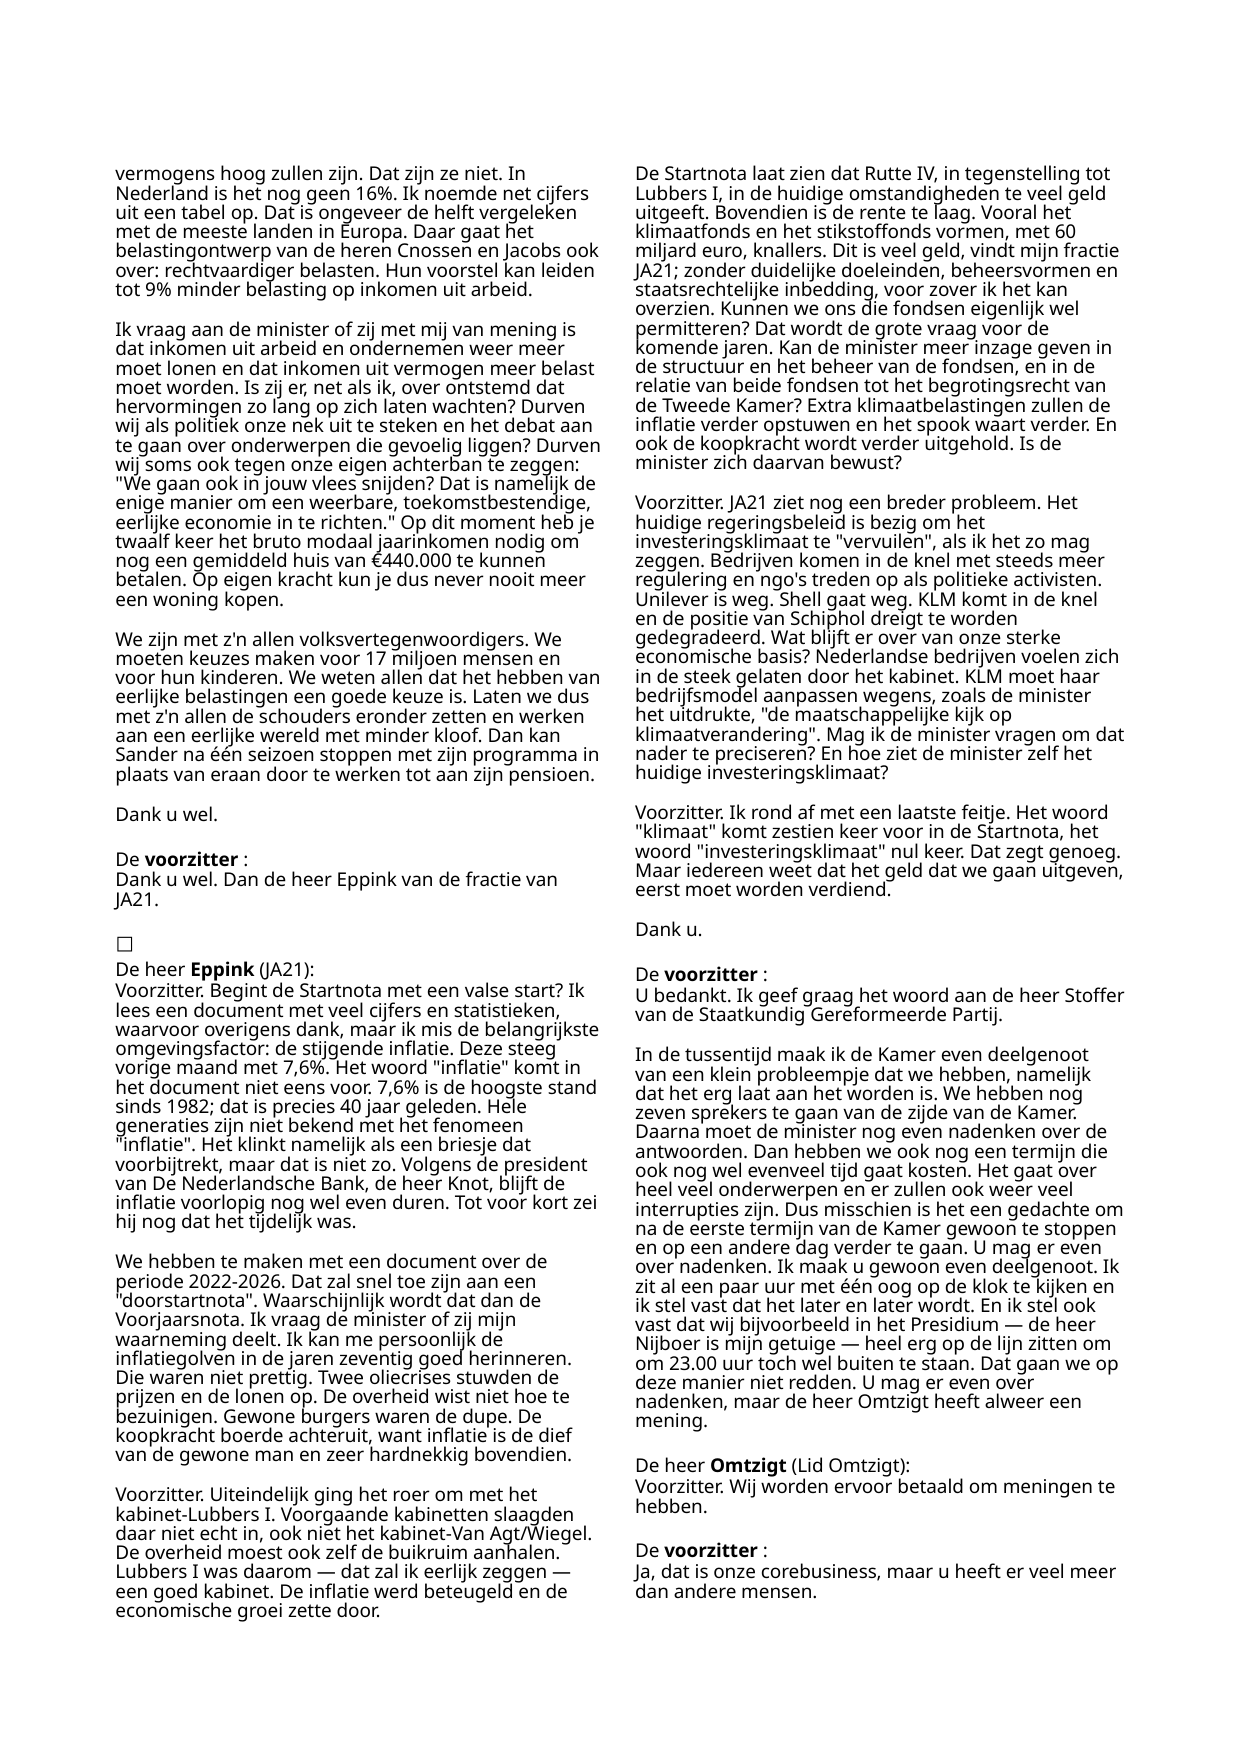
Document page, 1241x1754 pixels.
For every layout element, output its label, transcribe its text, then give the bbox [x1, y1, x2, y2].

text Dank u wel. Dan de heer Eppink van de fractie van JA21. [115, 871, 605, 910]
text We zijn met z'n allen volksvertegenwoordigers. We moeten keuzes maken voor 17 miljoen mensen en voor hun kinderen. We weten allen dat het hebben van eerlijke belastingen een goede keuze is. Laten we dus met z'n allen de schouders eronder zetten en werken aan een eerlijke wereld met minder kloof. Dan kan Sander na één seizoen stoppen met zijn programma in plaats van eraan door te werken tot aan zijn pensioen. [115, 631, 605, 785]
text Voorzitter. Uiteindelijk ging het roer om met het kabinet-Lubbers I. Voorgaande kabinetten slaagden daar niet echt in, ook niet het kabinet-Van Agt/Wiegel. De overheid moest ook zelf de buikruim aanhalen. Lubbers I was daarom — dat zal ik eerlijk zeggen — een goed kabinet. De inflatie werd beteugeld en de economische groei zette door. [115, 1486, 605, 1621]
text De Startnota laat zien dat Rutte IV, in tegenstelling tot Lubbers I, in de huidige omstandigheden te veel geld uitgeeft. Bovendien is de rente te laag. Vooral het klimaatfonds en het stikstoffonds vormen, met 60 miljard euro, knallers. Dit is veel geld, vindt mijn fractie JA21; zonder duidelijke doeleinden, beheersvormen en staatsrechtelijke inbedding, voor zover ik het kan overzien. Kunnen we ons die fondsen eigenlijk wel permitteren? Dat wordt de grote vraag voor de komende jaren. Kan de minister meer inzage geven in de structuur en het beheer van de fondsen, en in de relatie van beide fondsen tot het begrotingsrecht van de Tweede Kamer? Extra klimaatbelastingen zullen de inflatie verder opstuwen en het spook waart verder. En ook de koopkracht wordt verder uitgehold. Is de minister zich daarvan bewust? [635, 165, 1125, 474]
text Voorzitter. JA21 ziet nog een breder probleem. Het huidige regeringsbeleid is bezig om het investeringsklimaat te "vervuilen", als ik het zo mag zeggen. Bedrijven komen in de knel met steeds meer regulering en ngo's treden op als politieke activisten. Unilever is weg. Shell gaat weg. KLM komt in de knel en de positie van Schiphol dreigt te worden gedegradeerd. Wat blijft er over van onze sterke economische basis? Nederlandse bedrijven voelen zich in de steek gelaten door het kabinet. KLM moet haar bedrijfsmodel aanpassen wegens, zoals de minister het uitdrukte, "de maatschappelijke kijk op klimaatverandering". Mag ik de minister vragen om dat nader te preciseren? En hoe ziet de minister zelf het huidige investeringsklimaat? [635, 494, 1125, 783]
text De voorzitter : [635, 961, 1125, 987]
text Ja, dat is onze corebusiness, maar u heeft er veel meer dan andere mensen. [635, 1563, 1125, 1602]
text We hebben te maken met een document over de periode 2022-2026. Dat zal snel toe zijn aan een "doorstartnota". Waarschijnlijk wordt dat dan de Voorjaarsnota. Ik vraag de minister of zij mijn waarneming deelt. Ik kan me persoonlijk de inflatiegolven in de jaren zeventig goed herinneren. Die waren niet prettig. Twee oliecrises stuwden de prijzen en de lonen op. De overheid wist niet hoe te bezuinigen. Gewone burgers waren de dupe. De koopkracht boerde achteruit, want inflatie is de dief van de gewone man en zeer hardnekkig bovendien. [115, 1253, 605, 1466]
text vermogens hoog zullen zijn. Dat zijn ze niet. In Nederland is het nog geen 16%. Ik noemde net cijfers uit een tabel op. Dat is ongeveer de helft vergeleken met de meeste landen in Europa. Daar gaat het belastingontwerp van de heren Cnossen en Jacobs ook over: rechtvaardiger belasten. Hun voorstel kan leiden tot 9% minder belasting op inkomen uit arbeid. [115, 165, 605, 300]
text Voorzitter. Begint de Startnota met een valse start? Ik lees een document met veel cijfers en statistieken, waarvoor overigens dank, maar ik mis de belangrijkste omgevingsfactor: de stijgende inflatie. Deze steeg vorige maand met 7,6%. Het woord "inflatie" komt in het document niet eens voor. 7,6% is de hoogste stand sinds 1982; dat is precies 40 jaar geleden. Hele generaties zijn niet bekend met het fenomeen "inflatie". Het klinkt namelijk als een briesje dat voorbijtrekt, maar dat is niet zo. Volgens de president van De Nederlandsche Bank, de heer Knot, blijft de inflatie voorlopig nog wel even duren. Tot voor kort zei hij nog dat het tijdelijk was. [115, 982, 605, 1233]
text ⬜ [115, 931, 605, 957]
text Voorzitter. Wij worden ervoor betaald om meningen te hebben. [635, 1478, 1125, 1517]
text U bedankt. Ik geef graag het woord aan de heer Stoffer van de Staatkundig Gereformeerde Partij. [635, 987, 1125, 1026]
text De voorzitter : [115, 846, 605, 871]
text De voorzitter : [635, 1538, 1125, 1563]
text De heer Omtzigt (Lid Omtzigt): [635, 1453, 1125, 1478]
text Dank u wel. [115, 806, 605, 825]
text In de tussentijd maak ik de Kamer even deelgenoot van een klein probleempje dat we hebben, namelijk dat het erg laat aan het worden is. We hebben nog zeven sprekers te gaan van de zijde van de Kamer. Daarna moet de minister nog even nadenken over de antwoorden. Dan hebben we ook nog een termijn die ook nog wel evenveel tijd gaat kosten. Het gaat over heel veel onderwerpen en er zullen ook weer veel interrupties zijn. Dus misschien is het een gedachte om na de eerste termijn van de Kamer gewoon te stoppen en op een andere dag verder te gaan. U mag er even over nadenken. Ik maak u gewoon even deelgenoot. Ik zit al een paar uur met één oog op de klok te kijken en ik stel vast dat het later en later wordt. En ik stel ook vast dat wij bijvoorbeeld in het Presidium — de heer Nijboer is mijn getuige — heel erg op de lijn zitten om om 23.00 uur toch wel buiten te staan. Dat gaan we op deze manier niet redden. U mag er even over nadenken, maar de heer Omtzigt heeft alweer een mening. [635, 1046, 1125, 1432]
text Dank u. [635, 921, 1125, 941]
text Voorzitter. Ik rond af met een laatste feitje. Het woord "klimaat" komt zestien keer voor in de Startnota, het woord "investeringsklimaat" nul keer. Dat zegt genoeg. Maar iedereen weet dat het geld dat we gaan uitgeven, eerst moet worden verdiend. [635, 804, 1125, 901]
text Ik vraag aan de minister of zij met mij van mening is dat inkomen uit arbeid en ondernemen weer meer moet lonen en dat inkomen uit vermogen meer belast moet worden. Is zij er, net als ik, over ontstemd dat hervormingen zo lang op zich laten wachten? Durven wij als politiek onze nek uit te steken en het debat aan te gaan over onderwerpen die gevoelig liggen? Durven wij soms ook tegen onze eigen achterban te zeggen: "We gaan ook in jouw vlees snijden? Dat is namelijk de enige manier om een weerbare, toekomstbestendige, eerlijke economie in te richten." Op dit moment heb je twaalf keer het bruto modaal jaarinkomen nodig om nog een gemiddeld huis van €440.000 te kunnen betalen. Op eigen kracht kun je dus never nooit meer een woning kopen. [115, 321, 605, 610]
text De heer Eppink (JA21): [115, 957, 605, 982]
